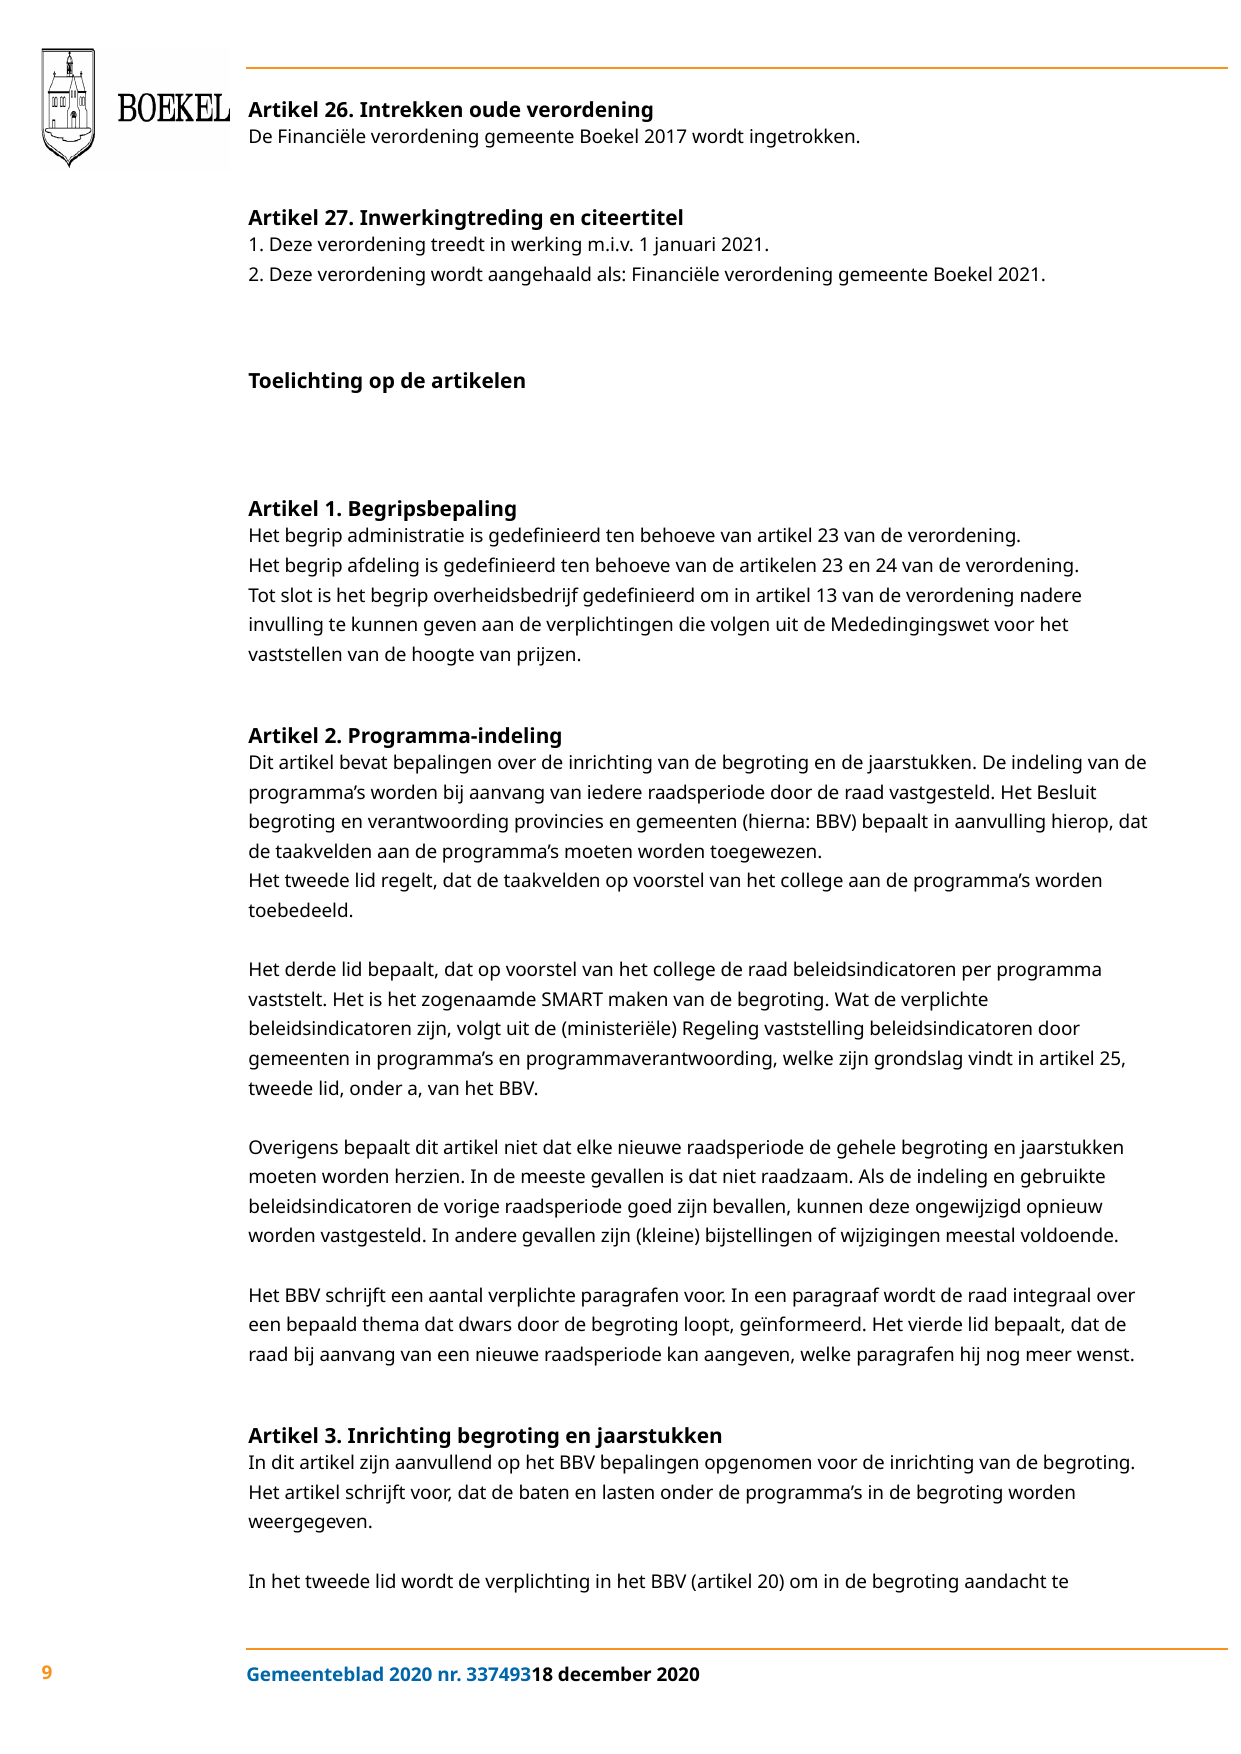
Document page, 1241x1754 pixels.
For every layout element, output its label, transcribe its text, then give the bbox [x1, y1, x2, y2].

text Het derde lid bepaalt, dat op voorstel van het college de raad beleidsindicatoren per programma vaststelt. Het is het zogenaamde SMART maken van de begroting. Wat de verplichte beleidsindicatoren zijn, volgt uit de (ministeriële) Regeling vaststelling beleidsindicatoren door gemeenten in programma’s en programmaverantwoording, welke zijn grondslag vindt in artikel 25, tweede lid, onder a, van het BBV. [248, 956, 1152, 1101]
text Toelichting op de artikelen [248, 366, 1152, 394]
text Het BBV schrijft een aantal verplichte paragrafen voor. In een paragraaf wordt de raad integraal over een bepaald thema dat dwars door de begroting loopt, geïnformeerd. Het vierde lid bepaalt, dat de raad bij aanvang van een nieuwe raadsperiode kan aangeven, welke paragrafen hij nog meer wenst. [248, 1282, 1152, 1367]
text 2. Deze verordening wordt aangehaald als: Financiële verordening gemeente Boekel 2021. [248, 261, 1152, 287]
text Artikel 1. Begripsbepaling [248, 494, 1152, 523]
text In dit artikel zijn aanvullend op het BBV bepalingen opgenomen voor de inrichting van de begroting. Het artikel schrijft voor, dat de baten en lasten onder de programma’s in de begroting worden weergegeven. [248, 1449, 1152, 1534]
text 1. Deze verordening treedt in werking m.i.v. 1 januari 2021. [248, 232, 1152, 257]
text In het tweede lid wordt de verplichting in het BBV (artikel 20) om in de begroting aandacht te [248, 1568, 1152, 1593]
text Artikel 2. Programma-indeling [248, 721, 1152, 749]
text Het begrip administratie is gedefinieerd ten behoeve van artikel 23 van de verordening. [248, 523, 1152, 548]
text Tot slot is het begrip overheidsbedrijf gedefinieerd om in artikel 13 van de verordening nadere invulling te kunnen geven aan de verplichtingen die volgen uit de Mededingingswet voor het vaststellen van de hoogte van prijzen. [248, 582, 1152, 667]
text Artikel 26. Intrekken oude verordening [248, 95, 1152, 123]
picture [41, 47, 231, 172]
text Artikel 27. Inwerkingtreding en citeertitel [248, 203, 1152, 232]
text De Financiële verordening gemeente Boekel 2017 wordt ingetrokken. [248, 123, 1152, 149]
text Overigens bepaalt dit artikel niet dat elke nieuwe raadsperiode de gehele begroting en jaarstukken moeten worden herzien. In de meeste gevallen is dat niet raadzaam. Als de indeling en gebruikte beleidsindicatoren de vorige raadsperiode goed zijn bevallen, kunnen deze ongewijzigd opnieuw worden vastgesteld. In andere gevallen zijn (kleine) bijstellingen of wijzigingen meestal voldoende. [248, 1134, 1152, 1248]
text Het begrip afdeling is gedefinieerd ten behoeve van de artikelen 23 en 24 van de verordening. [248, 552, 1152, 578]
text Artikel 3. Inrichting begroting en jaarstukken [248, 1421, 1152, 1449]
text Dit artikel bevat bepalingen over de inrichting van de begroting en de jaarstukken. De indeling van de programma’s worden bij aanvang van iedere raadsperiode door de raad vastgesteld. Het Besluit begroting en verantwoording provincies en gemeenten (hierna: BBV) bepaalt in aanvulling hierop, dat de taakvelden aan de programma’s moeten worden toegewezen. [248, 749, 1152, 864]
text Het tweede lid regelt, dat de taakvelden op voorstel van het college aan de programma’s worden toebedeeld. [248, 868, 1152, 923]
